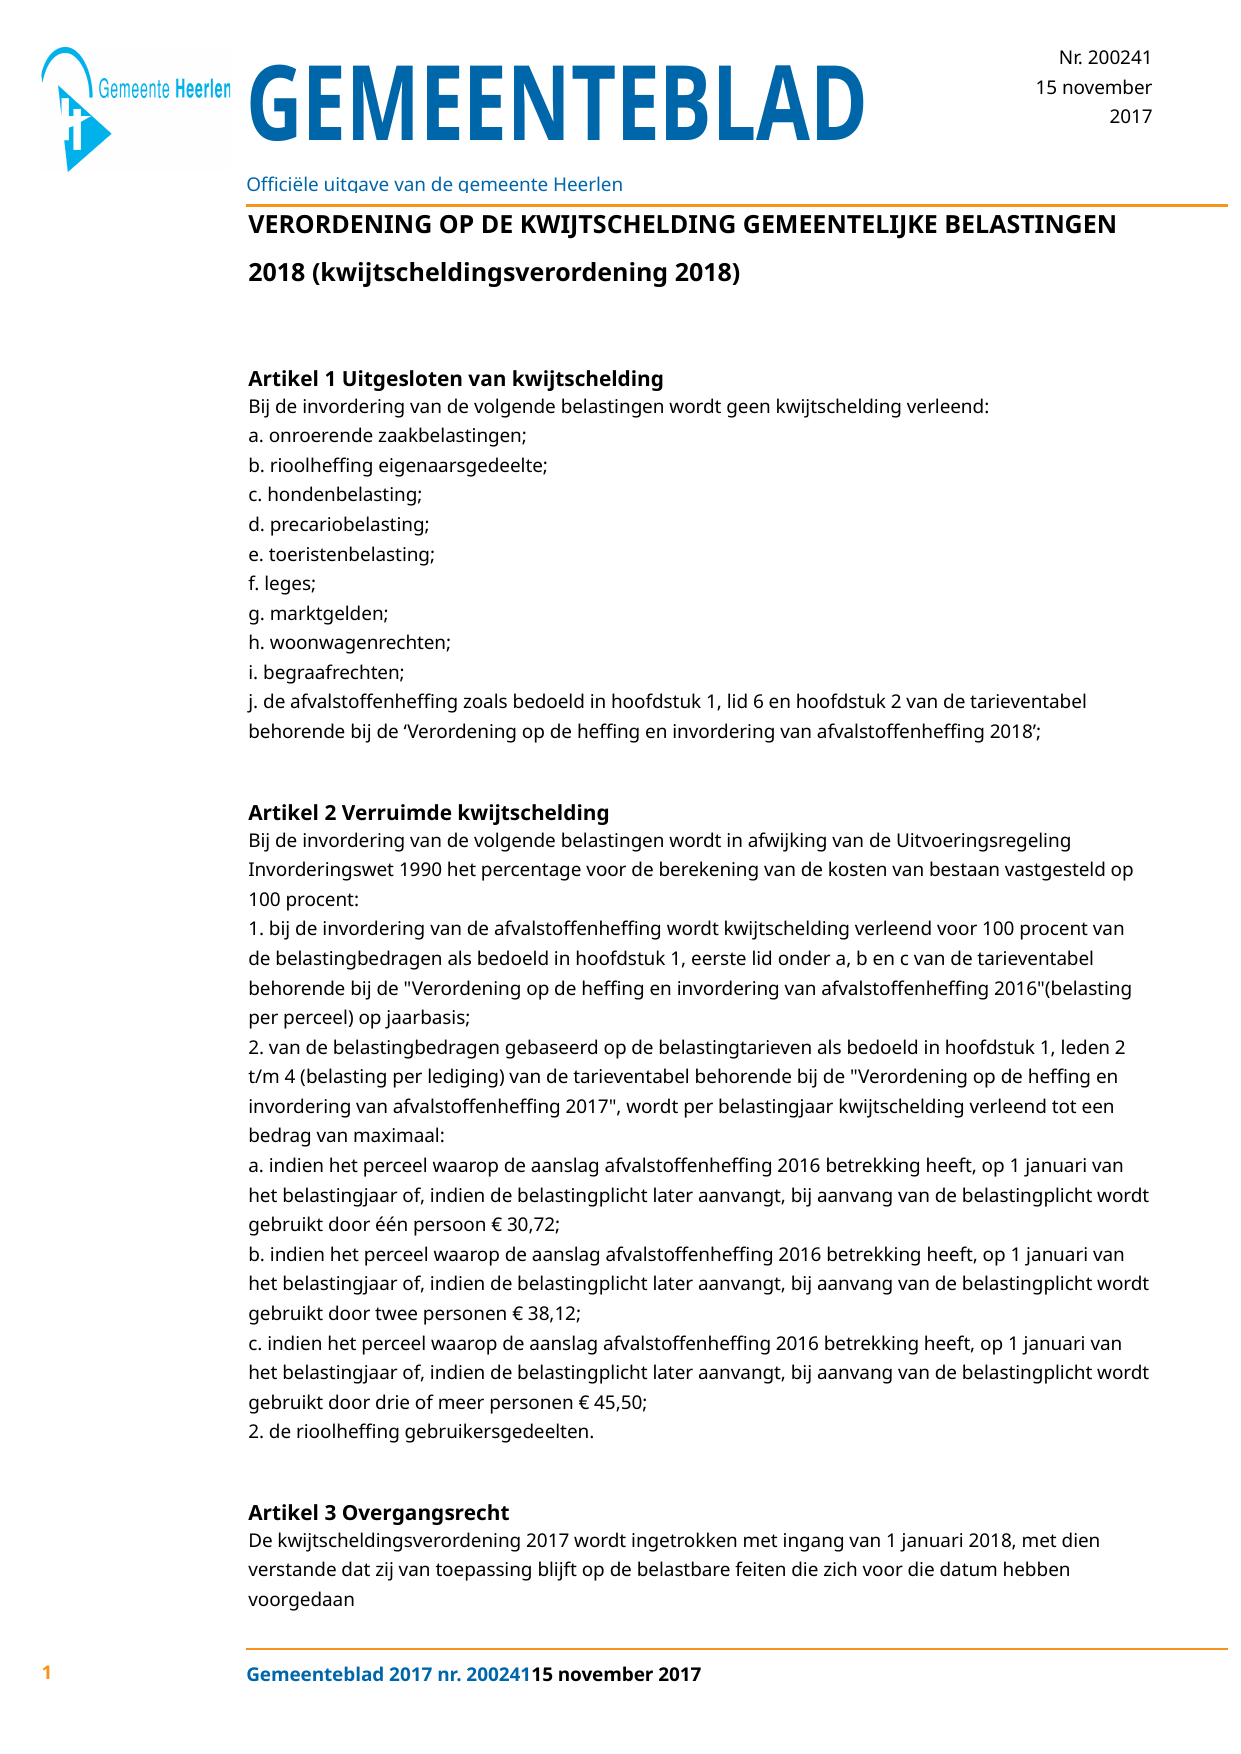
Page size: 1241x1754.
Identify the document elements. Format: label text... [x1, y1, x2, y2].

text VERORDENING OP DE KWIJTSCHELDING GEMEENTELIJKE BELASTINGEN 2018 (kwijtscheldingsverordening 2018) [248, 207, 1152, 288]
text b. rioolheffing eigenaarsgedeelte; [248, 452, 1152, 478]
text Artikel 1 Uitgesloten van kwijtschelding [248, 364, 1152, 393]
picture [41, 47, 231, 172]
text e. toeristenbelasting; [248, 541, 1152, 567]
text Artikel 3 Overgangsrecht [248, 1498, 1152, 1527]
text i. begraafrechten; [248, 659, 1152, 685]
text d. precariobelasting; [248, 511, 1152, 537]
text c. indien het perceel waarop de aanslag afvalstoffenheffing 2016 betrekking heeft, op 1 januari van het belastingjaar of, indien de belastingplicht later aanvangt, bij aanvang van de belastingplicht wordt gebruikt door drie of meer personen € 45,50; [248, 1330, 1152, 1414]
text a. indien het perceel waarop de aanslag afvalstoffenheffing 2016 betrekking heeft, op 1 januari van het belastingjaar of, indien de belastingplicht later aanvangt, bij aanvang van de belastingplicht wordt gebruikt door één persoon € 30,72; [248, 1152, 1152, 1237]
text j. de afvalstoffenheffing zoals bedoeld in hoofdstuk 1, lid 6 en hoofdstuk 2 van de tarieventabel behorende bij de ‘Verordening op de heffing en invordering van afvalstoffenheffing 2018’; [248, 689, 1152, 744]
picture [41, 47, 58, 70]
text h. woonwagenrechten; [248, 629, 1152, 655]
text c. hondenbelasting; [248, 482, 1152, 507]
text 2. de rioolheffing gebruikersgedeelten. [248, 1418, 1152, 1444]
text 2. van de belastingbedragen gebaseerd op de belastingtarieven als bedoeld in hoofdstuk 1, leden 2 t/m 4 (belasting per lediging) van de tarieventabel behorende bij de "Verordening op de heffing en invordering van afvalstoffenheffing 2017", wordt per belastingjaar kwijtschelding verleend tot een bedrag van maximaal: [248, 1034, 1152, 1148]
text 1. bij de invordering van de afvalstoffenheffing wordt kwijtschelding verleend voor 100 procent van de belastingbedragen als bedoeld in hoofdstuk 1, eerste lid onder a, b en c van de tarieventabel behorende bij de "Verordening op de heffing en invordering van afvalstoffenheffing 2016"(belasting per perceel) op jaarbasis; [248, 916, 1152, 1030]
text Bij de invordering van de volgende belastingen wordt in afwijking van de Uitvoeringsregeling Invorderingswet 1990 het percentage voor de berekening van de kosten van bestaan vastgesteld op 100 procent: [248, 827, 1152, 912]
text f. leges; [248, 570, 1152, 596]
text De kwijtscheldingsverordening 2017 wordt ingetrokken met ingang van 1 januari 2018, met dien verstande dat zij van toepassing blijft op de belastbare feiten die zich voor die datum hebben voorgedaan [248, 1527, 1152, 1612]
text Bij de invordering van de volgende belastingen wordt geen kwijtschelding verleend: [248, 393, 1152, 419]
text Artikel 2 Verruimde kwijtschelding [248, 798, 1152, 827]
text g. marktgelden; [248, 600, 1152, 626]
text b. indien het perceel waarop de aanslag afvalstoffenheffing 2016 betrekking heeft, op 1 januari van het belastingjaar of, indien de belastingplicht later aanvangt, bij aanvang van de belastingplicht wordt gebruikt door twee personen € 38,12; [248, 1241, 1152, 1326]
text a. onroerende zaakbelastingen; [248, 422, 1152, 448]
